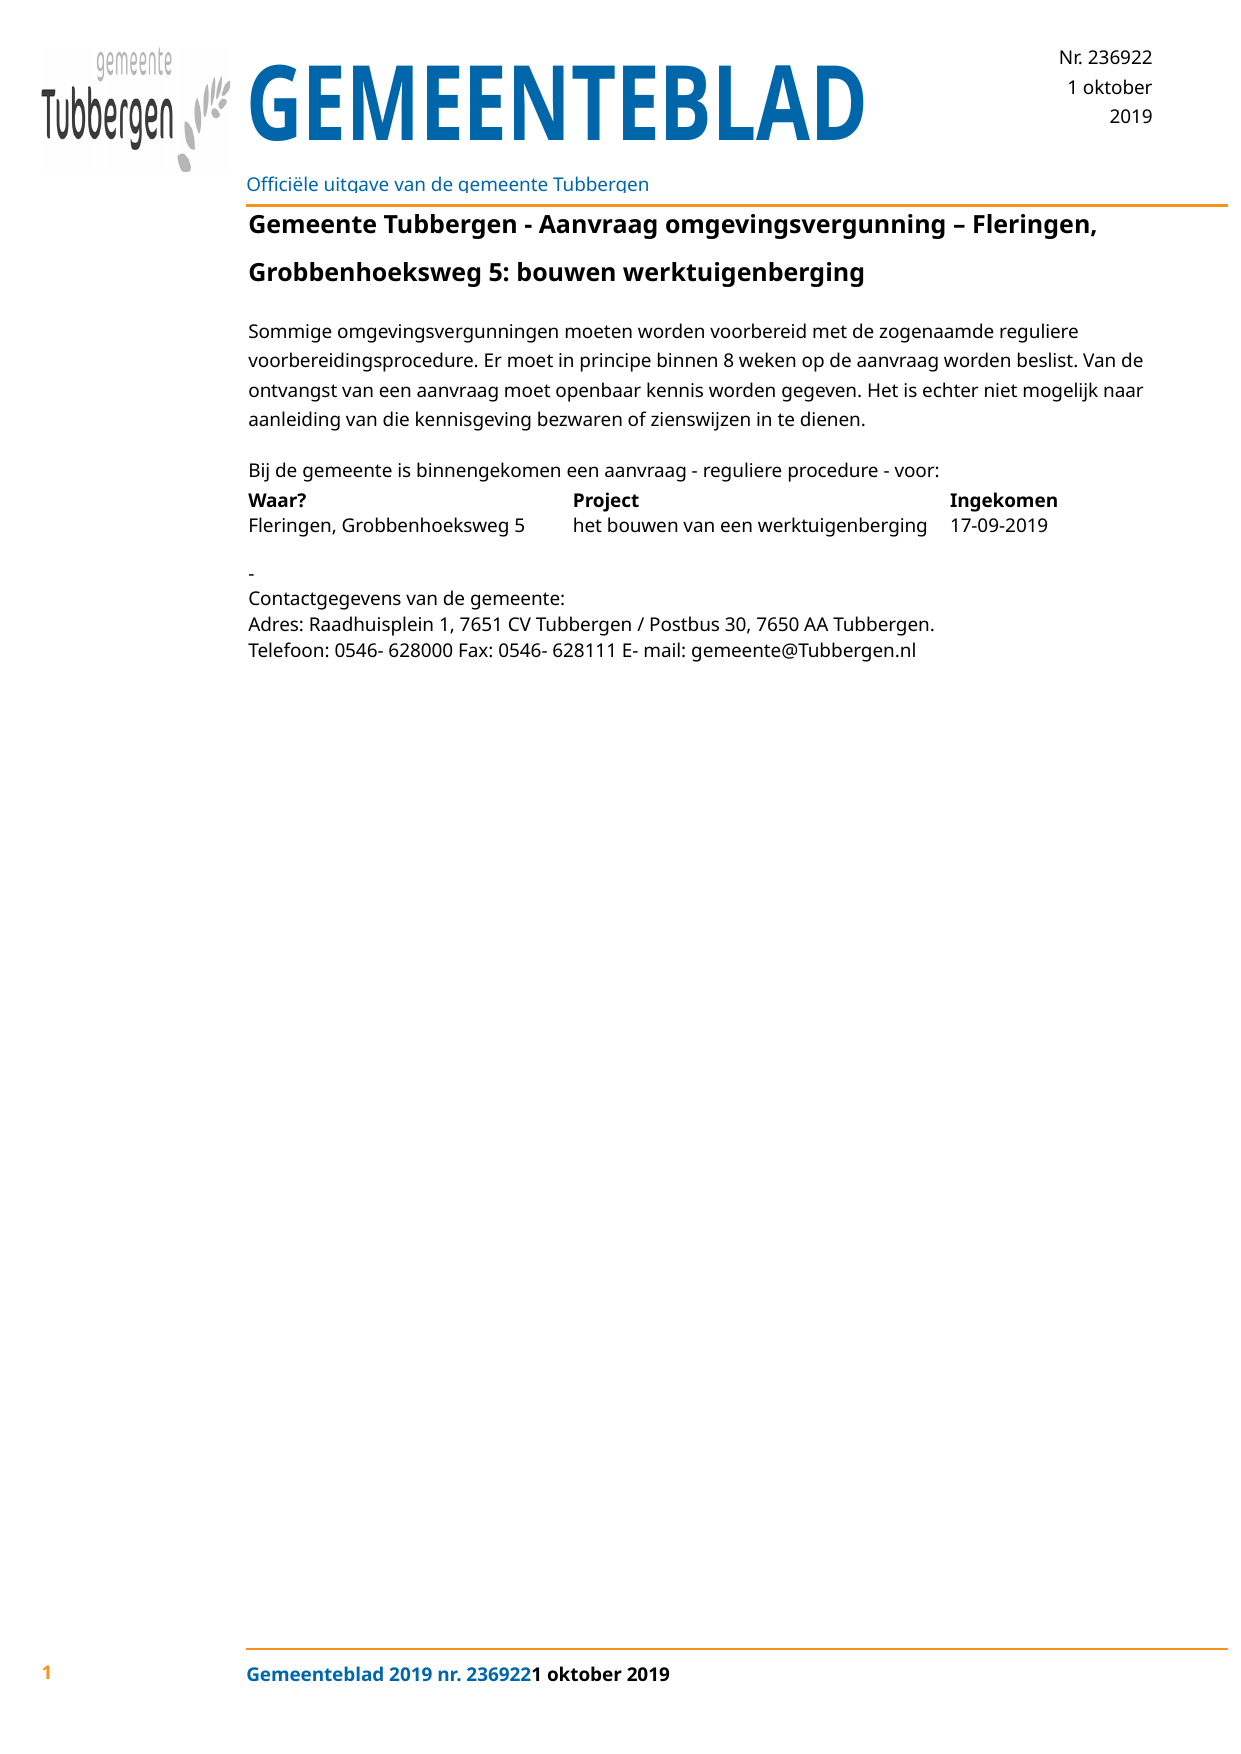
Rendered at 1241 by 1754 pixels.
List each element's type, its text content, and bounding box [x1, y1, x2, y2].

text - [248, 560, 1152, 585]
table_header Project [573, 487, 950, 512]
picture [41, 47, 231, 172]
text Adres: Raadhuisplein 1, 7651 CV Tubbergen / Postbus 30, 7650 AA Tubbergen. [248, 611, 1152, 637]
table_cell het bouwen van een werktuigenberging [573, 513, 950, 538]
text Telefoon: 0546- 628000 Fax: 0546- 628111 E- mail: gemeente@Tubbergen.nl [248, 637, 1152, 663]
table_header Ingekomen [950, 487, 1152, 512]
text Gemeente Tubbergen - Aanvraag omgevingsvergunning – Fleringen, Grobbenhoeksweg 5: bouwen werktuigenberging [248, 207, 1152, 288]
text Contactgegevens van de gemeente: [248, 585, 1152, 611]
text Sommige omgevingsvergunningen moeten worden voorbereid met de zogenaamde reguliere voorbereidingsprocedure. Er moet in principe binnen 8 weken op de aanvraag worden beslist. Van de ontvangst van een aanvraag moet openbaar kennis worden gegeven. Het is echter niet mogelijk naar aanleiding van die kennisgeving bezwaren of zienswijzen in te dienen. [248, 318, 1152, 432]
text Bij de gemeente is binnengekomen een aanvraag - reguliere procedure - voor: [248, 457, 1152, 483]
table_cell Fleringen, Grobbenhoeksweg 5 [248, 513, 573, 538]
table_cell 17-09-2019 [950, 513, 1152, 538]
table_header Waar? [248, 487, 573, 512]
